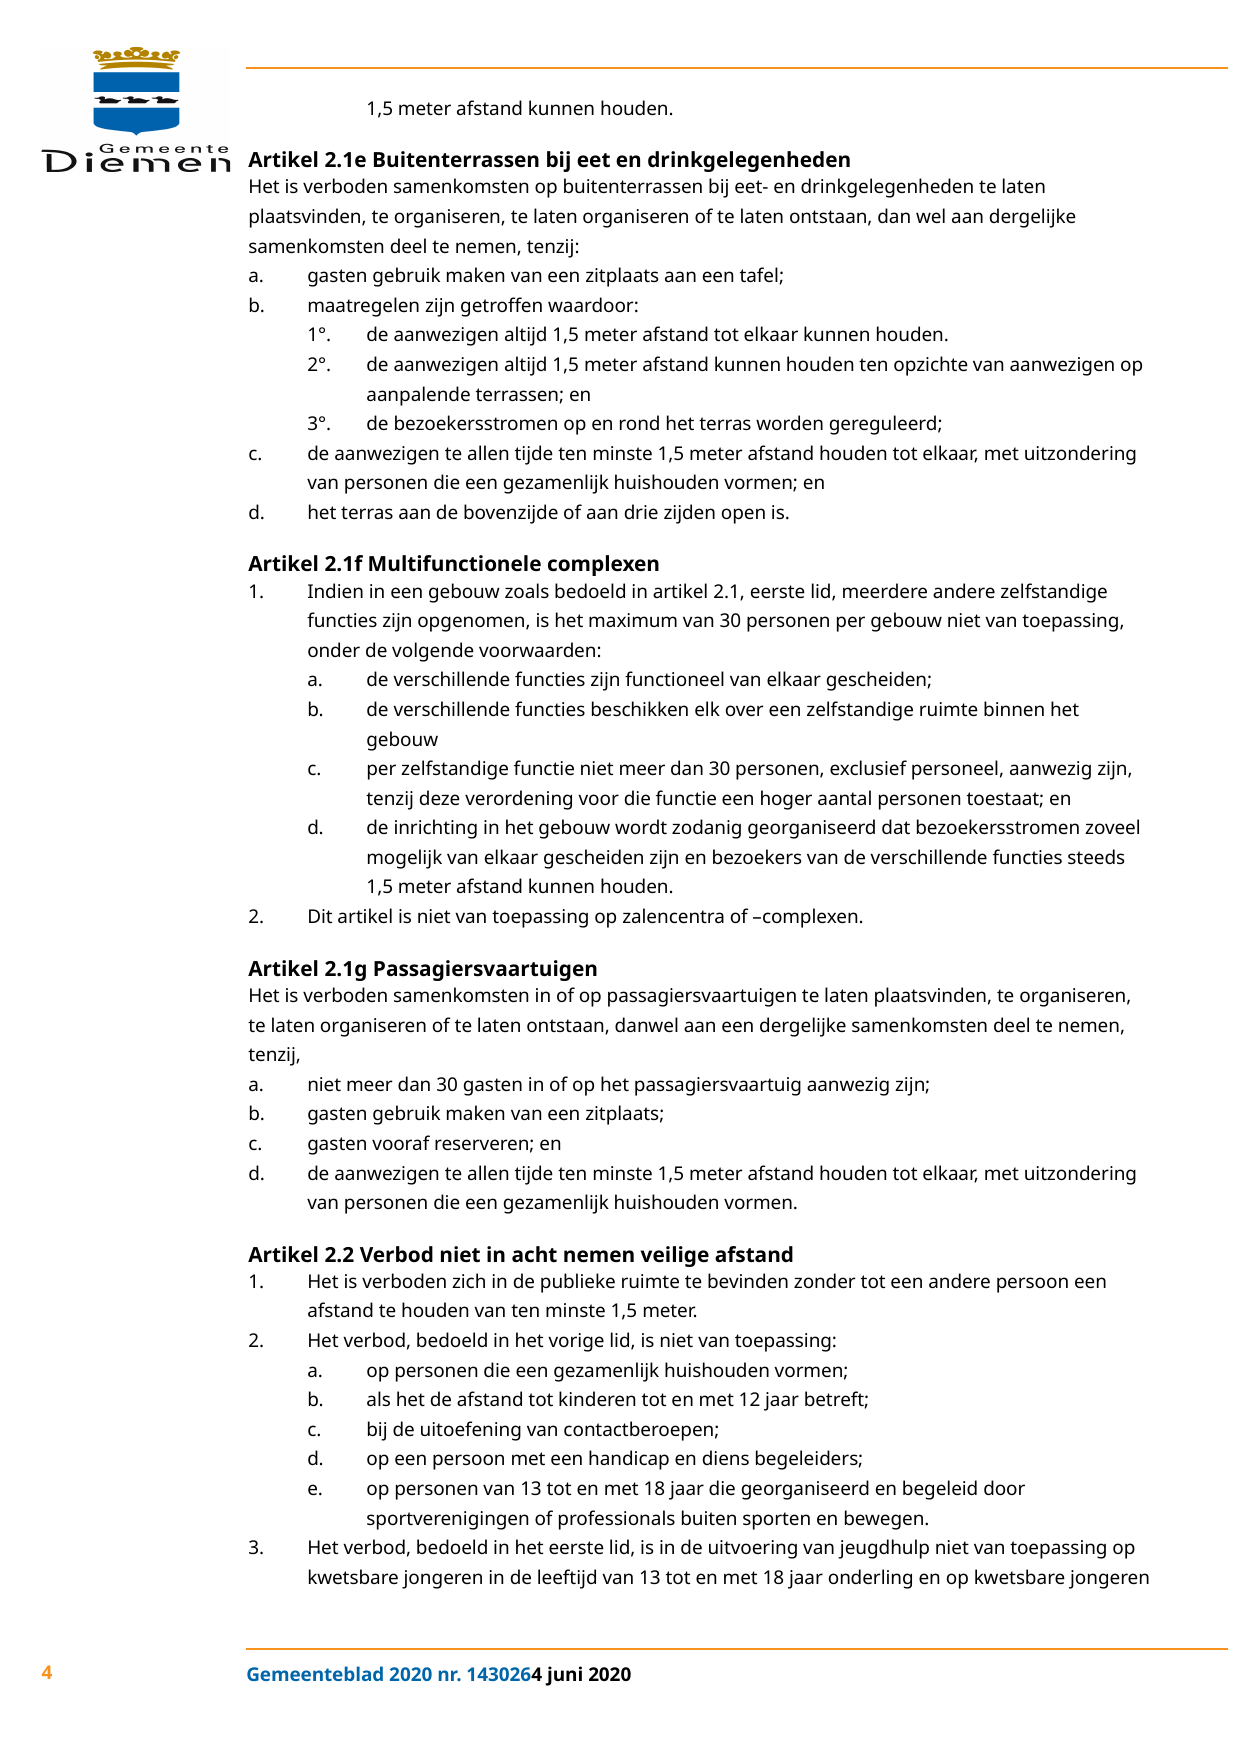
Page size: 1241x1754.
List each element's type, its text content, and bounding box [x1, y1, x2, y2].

picture [41, 47, 231, 172]
list per zelfstandige functie niet meer dan 30 personen, exclusief personeel, aanwezig zijn, tenzij deze verordening voor die functie een hoger aantal personen toestaat; en [307, 755, 1152, 811]
list de aanwezigen te allen tijde ten minste 1,5 meter afstand houden tot elkaar, met uitzondering van personen die een gezamenlijk huishouden vormen. [248, 1160, 1152, 1215]
list Het verbod, bedoeld in het eerste lid, is in de uitvoering van jeugdhulp niet van toepassing op kwetsbare jongeren in de leeftijd van 13 tot en met 18 jaar onderling en op kwetsbare jongeren [248, 1534, 1152, 1590]
list gasten gebruik maken van een zitplaats; [248, 1101, 1152, 1126]
list de aanwezigen te allen tijde ten minste 1,5 meter afstand houden tot elkaar, met uitzondering van personen die een gezamenlijk huishouden vormen; en [248, 440, 1152, 495]
list de verschillende functies beschikken elk over een zelfstandige ruimte binnen het gebouw [307, 696, 1152, 752]
list maatregelen zijn getroffen waardoor: [248, 292, 1152, 318]
list op personen die een gezamenlijk huishouden vormen; [307, 1357, 1152, 1383]
text Artikel 2.1f Multifunctionele complexen [248, 549, 1152, 578]
list het terras aan de bovenzijde of aan drie zijden open is. [248, 499, 1152, 525]
list gasten gebruik maken van een zitplaats aan een tafel; [248, 262, 1152, 288]
text Het is verboden samenkomsten op buitenterrassen bij eet- en drinkgelegenheden te laten plaatsvinden, te organiseren, te laten organiseren of te laten ontstaan, dan wel aan dergelijke samenkomsten deel te nemen, tenzij: [248, 174, 1152, 258]
list de aanwezigen altijd 1,5 meter afstand tot elkaar kunnen houden. [307, 322, 1152, 347]
list Indien in een gebouw zoals bedoeld in artikel 2.1, eerste lid, meerdere andere zelfstandige functies zijn opgenomen, is het maximum van 30 personen per gebouw niet van toepassing, onder de volgende voorwaarden: [248, 578, 1152, 663]
list op personen van 13 tot en met 18 jaar die georganiseerd en begeleid door sportverenigingen of professionals buiten sporten en bewegen. [307, 1475, 1152, 1531]
text Artikel 2.2 Verbod niet in acht nemen veilige afstand [248, 1240, 1152, 1268]
text Artikel 2.1e Buitenterrassen bij eet en drinkgelegenheden [248, 145, 1152, 174]
text Het is verboden samenkomsten in of op passagiersvaartuigen te laten plaatsvinden, te organiseren, te laten organiseren of te laten ontstaan, danwel aan een dergelijke samenkomsten deel te nemen, tenzij, [248, 982, 1152, 1067]
list Het is verboden zich in de publieke ruimte te bevinden zonder tot een andere persoon een afstand te houden van ten minste 1,5 meter. [248, 1268, 1152, 1323]
list 1,5 meter afstand kunnen houden. [307, 95, 1152, 121]
text Artikel 2.1g Passagiersvaartuigen [248, 954, 1152, 982]
list Dit artikel is niet van toepassing op zalencentra of –complexen. [248, 903, 1152, 929]
list gasten vooraf reserveren; en [248, 1130, 1152, 1156]
list de aanwezigen altijd 1,5 meter afstand kunnen houden ten opzichte van aanwezigen op aanpalende terrassen; en [307, 351, 1152, 406]
list de verschillende functies zijn functioneel van elkaar gescheiden; [307, 667, 1152, 692]
list de bezoekersstromen op en rond het terras worden gereguleerd; [307, 410, 1152, 436]
list niet meer dan 30 gasten in of op het passagiersvaartuig aanwezig zijn; [248, 1071, 1152, 1097]
list bij de uitoefening van contactberoepen; [307, 1416, 1152, 1442]
list als het de afstand tot kinderen tot en met 12 jaar betreft; [307, 1386, 1152, 1412]
list de inrichting in het gebouw wordt zodanig georganiseerd dat bezoekersstromen zoveel mogelijk van elkaar gescheiden zijn en bezoekers van de verschillende functies steeds 1,5 meter afstand kunnen houden. [307, 814, 1152, 899]
list op een persoon met een handicap en diens begeleiders; [307, 1446, 1152, 1471]
list Het verbod, bedoeld in het vorige lid, is niet van toepassing: [248, 1327, 1152, 1353]
